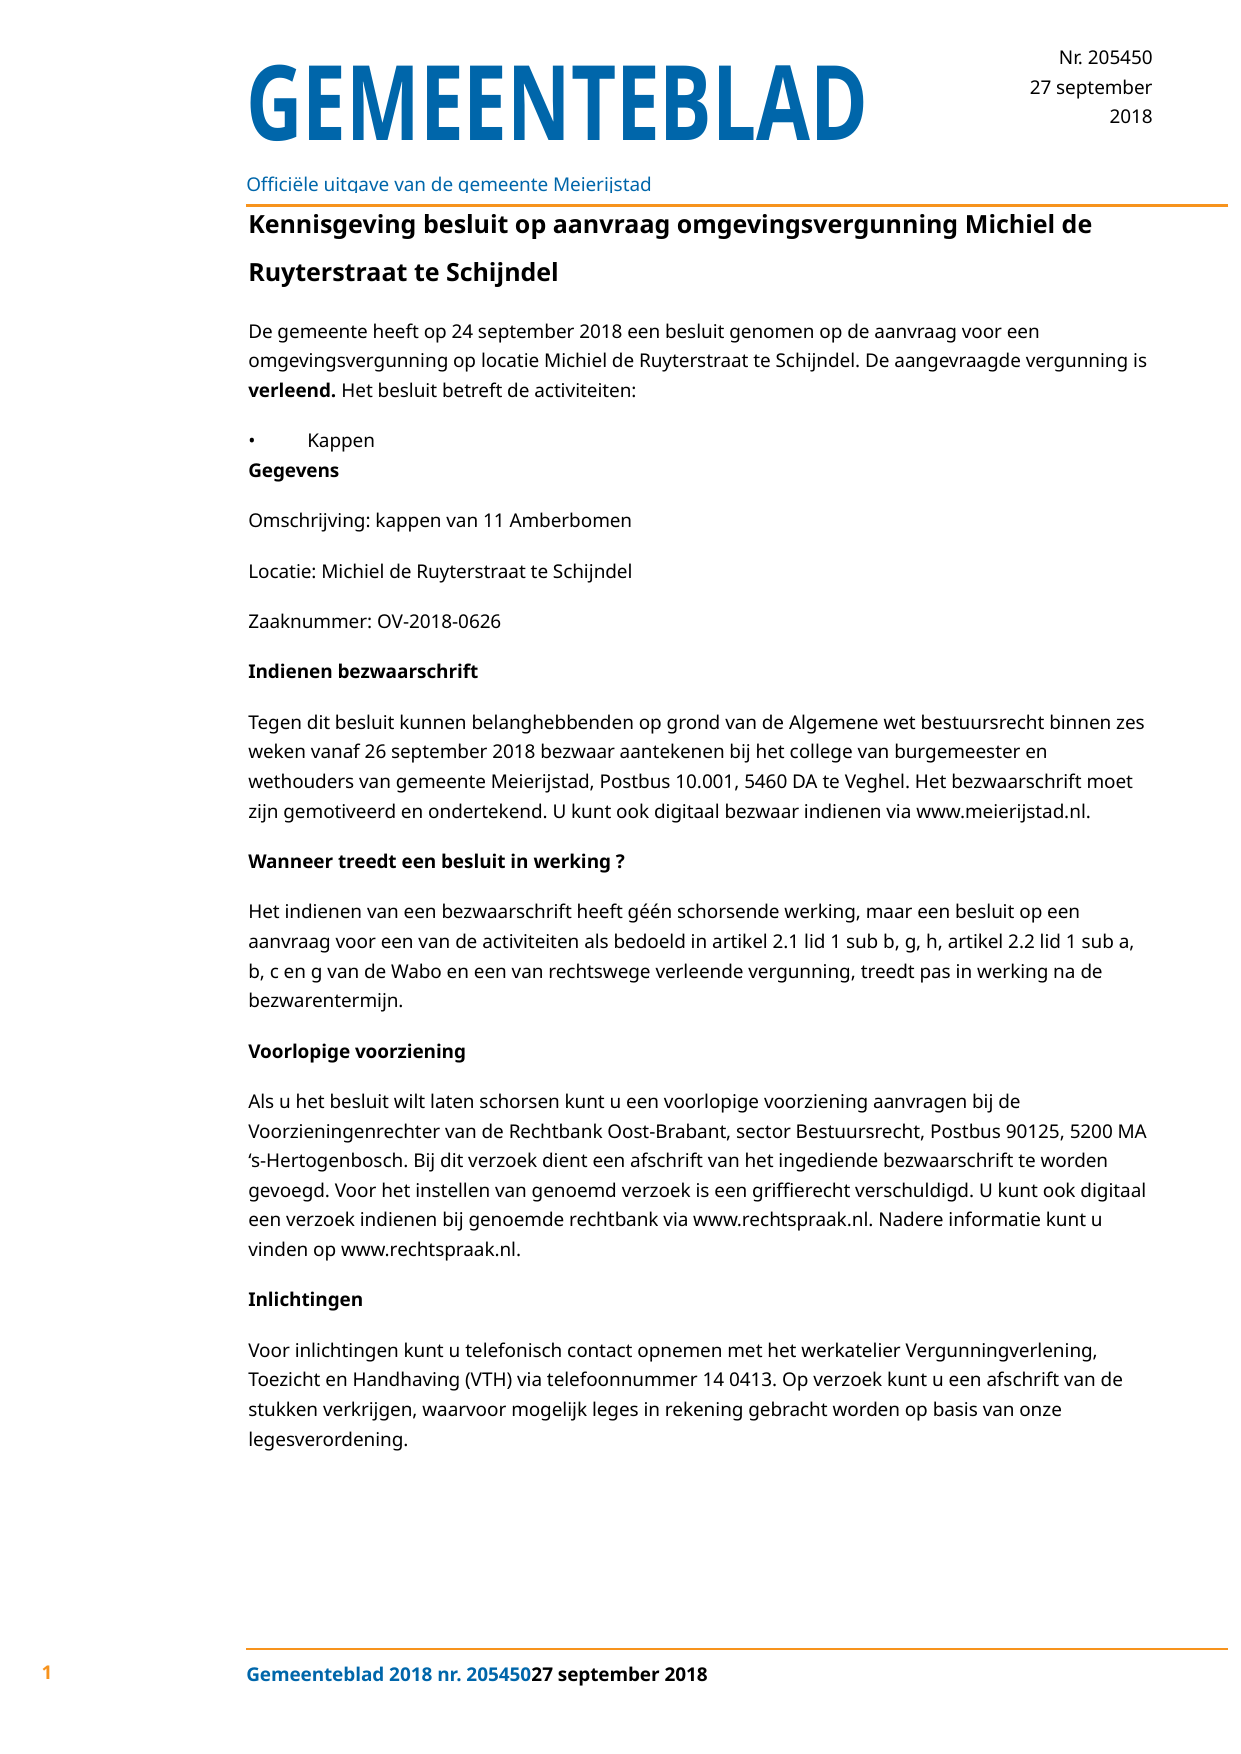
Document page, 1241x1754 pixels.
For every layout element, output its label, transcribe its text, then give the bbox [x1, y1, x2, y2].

text Als u het besluit wilt laten schorsen kunt u een voorlopige voorziening aanvragen bij de Voorzieningenrechter van de Rechtbank Oost-Brabant, sector Bestuursrecht, Postbus 90125, 5200 MA ‘s-Hertogenbosch. Bij dit verzoek dient een afschrift van het ingediende bezwaarschrift te worden gevoegd. Voor het instellen van genoemd verzoek is een griffierecht verschuldigd. U kunt ook digitaal een verzoek indienen bij genoemde rechtbank via www.rechtspraak.nl. Nadere informatie kunt u vinden op www.rechtspraak.nl. [248, 1088, 1152, 1262]
text Voor inlichtingen kunt u telefonisch contact opnemen met het werkatelier Vergunningverlening, Toezicht en Handhaving (VTH) via telefoonnummer 14 0413. Op verzoek kunt u een afschrift van de stukken verkrijgen, waarvoor mogelijk leges in rekening gebracht worden op basis van onze legesverordening. [248, 1337, 1152, 1452]
text Zaaknummer: OV-2018-0626 [248, 608, 1152, 634]
text Indienen bezwaarschrift [248, 659, 1152, 684]
list Kappen [248, 427, 1152, 453]
text Tegen dit besluit kunnen belanghebbenden op grond van de Algemene wet bestuursrecht binnen zes weken vanaf 26 september 2018 bezwaar aantekenen bij het college van burgemeester en wethouders van gemeente Meierijstad, Postbus 10.001, 5460 DA te Veghel. Het bezwaarschrift moet zijn gemotiveerd en ondertekend. U kunt ook digitaal bezwaar indienen via www.meierijstad.nl. [248, 709, 1152, 824]
text Kennisgeving besluit op aanvraag omgevingsvergunning Michiel de Ruyterstraat te Schijndel [248, 207, 1152, 288]
text Omschrijving: kappen van 11 Amberbomen [248, 507, 1152, 533]
text Locatie: Michiel de Ruyterstraat te Schijndel [248, 558, 1152, 584]
text Inlichtingen [248, 1287, 1152, 1312]
text Gegevens [248, 457, 1152, 483]
text De gemeente heeft op 24 september 2018 een besluit genomen op de aanvraag voor een omgevingsvergunning op locatie Michiel de Ruyterstraat te Schijndel. De aangevraagde vergunning is verleend. Het besluit betreft de activiteiten: [248, 318, 1152, 403]
text Voorlopige voorziening [248, 1038, 1152, 1064]
text Het indienen van een bezwaarschrift heeft géén schorsende werking, maar een besluit op een aanvraag voor een van de activiteiten als bedoeld in artikel 2.1 lid 1 sub b, g, h, artikel 2.2 lid 1 sub a, b, c en g van de Wabo en een van rechtswege verleende vergunning, treedt pas in werking na de bezwarentermijn. [248, 899, 1152, 1013]
text Wanneer treedt een besluit in werking ? [248, 848, 1152, 874]
picture [41, 47, 231, 172]
